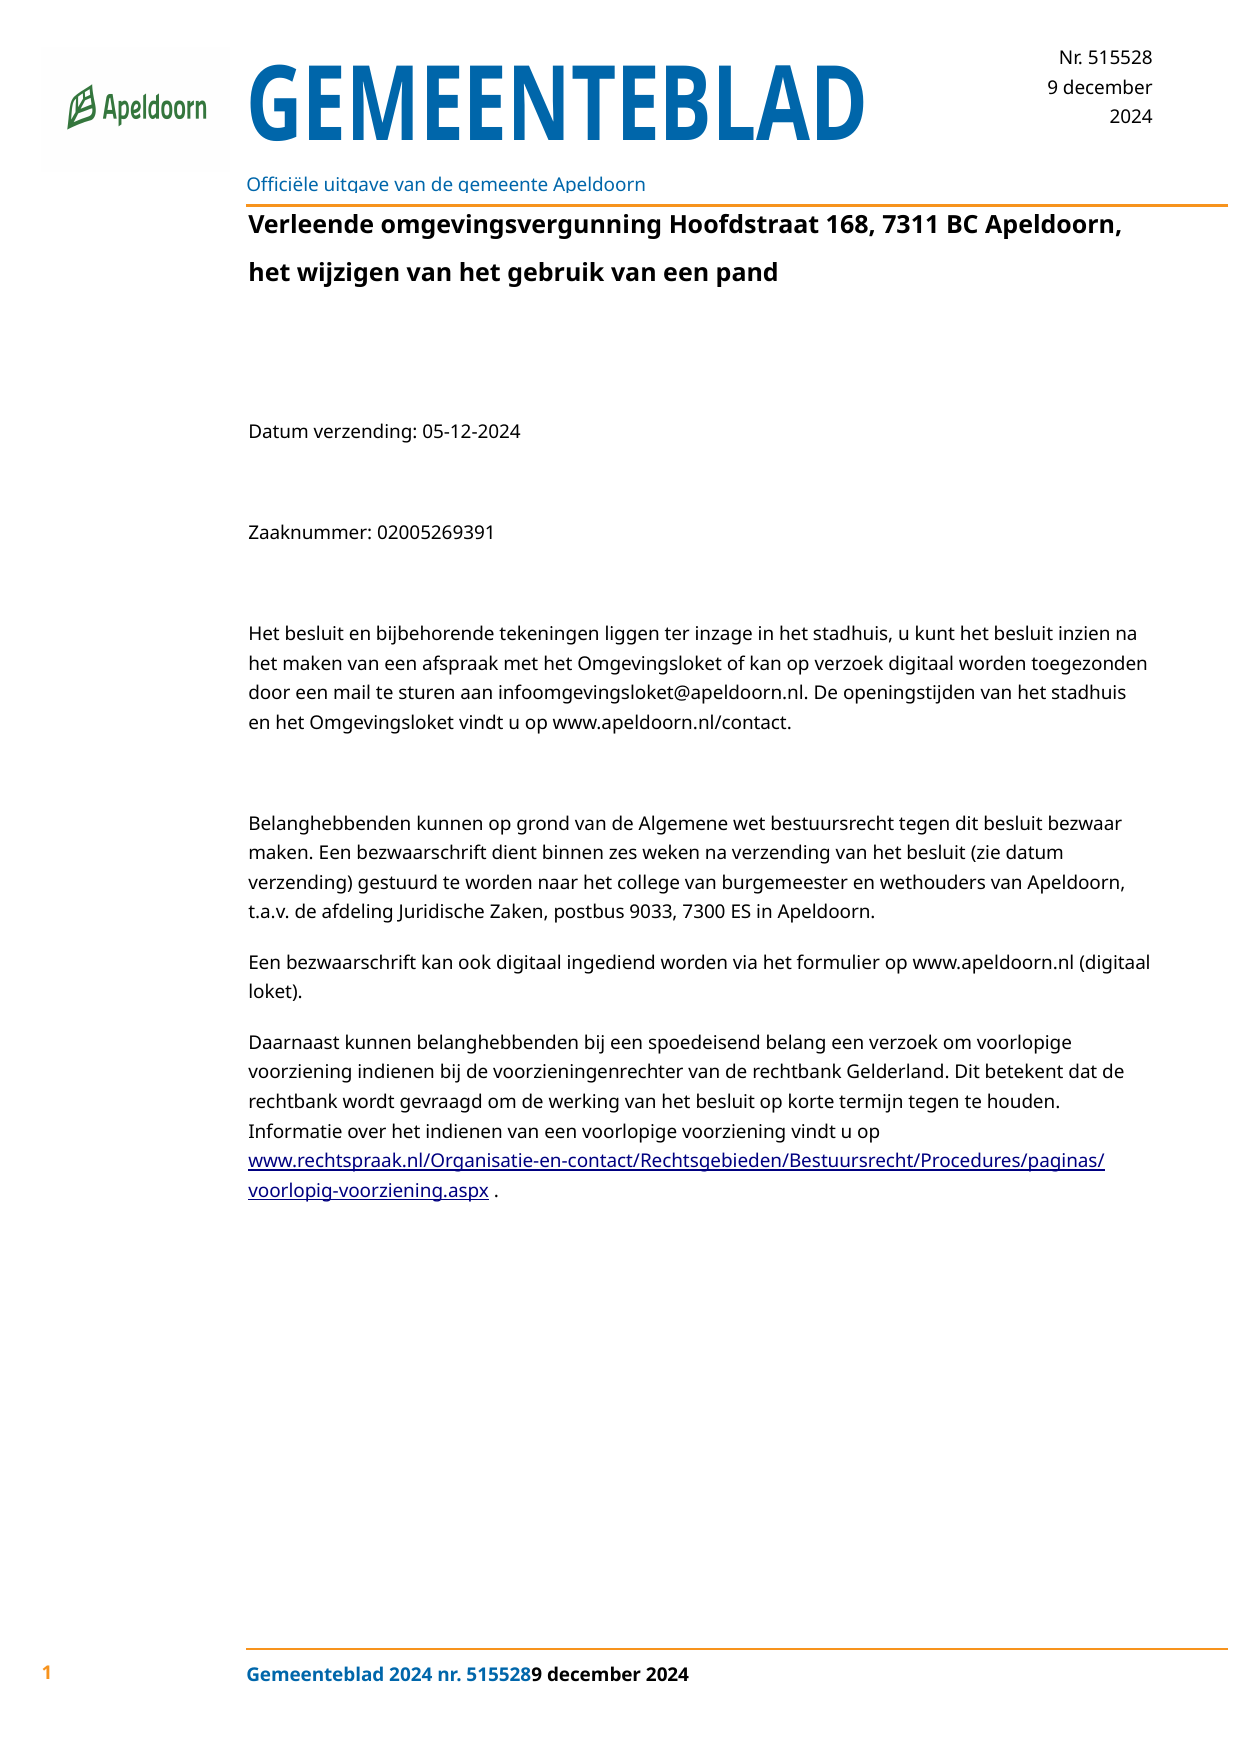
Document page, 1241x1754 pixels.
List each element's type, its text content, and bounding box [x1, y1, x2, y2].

text Zaaknummer: 02005269391 [248, 519, 1152, 545]
text Belanghebbenden kunnen op grond van de Algemene wet bestuursrecht tegen dit besluit bezwaar maken. Een bezwaarschrift dient binnen zes weken na verzending van het besluit (zie datum verzending) gestuurd te worden naar het college van burgemeester en wethouders van Apeldoorn, t.a.v. de afdeling Juridische Zaken, postbus 9033, 7300 ES in Apeldoorn. [248, 810, 1152, 924]
text Het besluit en bijbehorende tekeningen liggen ter inzage in het stadhuis, u kunt het besluit inzien na het maken van een afspraak met het Omgevingsloket of kan op verzoek digitaal worden toegezonden door een mail te sturen aan infoomgevingsloket@apeldoorn.nl. De openingstijden van het stadhuis en het Omgevingsloket vindt u op www.apeldoorn.nl/contact. [248, 620, 1152, 735]
picture [41, 47, 231, 172]
text Datum verzending: 05-12-2024 [248, 419, 1152, 444]
text Daarnaast kunnen belanghebbenden bij een spoedeisend belang een verzoek om voorlopige voorziening indienen bij de voorzieningenrechter van de rechtbank Gelderland. Dit betekent dat de rechtbank wordt gevraagd om de werking van het besluit op korte termijn tegen te houden. Informatie over het indienen van een voorlopige voorziening vindt u op www.rechtspraak.nl/Organisatie-en-contact/Rechtsgebieden/Bestuursrecht/Procedures/paginas/voorlopig-voorziening.aspx . [248, 1029, 1152, 1203]
text Verleende omgevingsvergunning Hoofdstraat 168, 7311 BC Apeldoorn, het wijzigen van het gebruik van een pand [248, 207, 1152, 288]
text Een bezwaarschrift kan ook digitaal ingediend worden via het formulier op www.apeldoorn.nl (digitaal loket). [248, 949, 1152, 1004]
